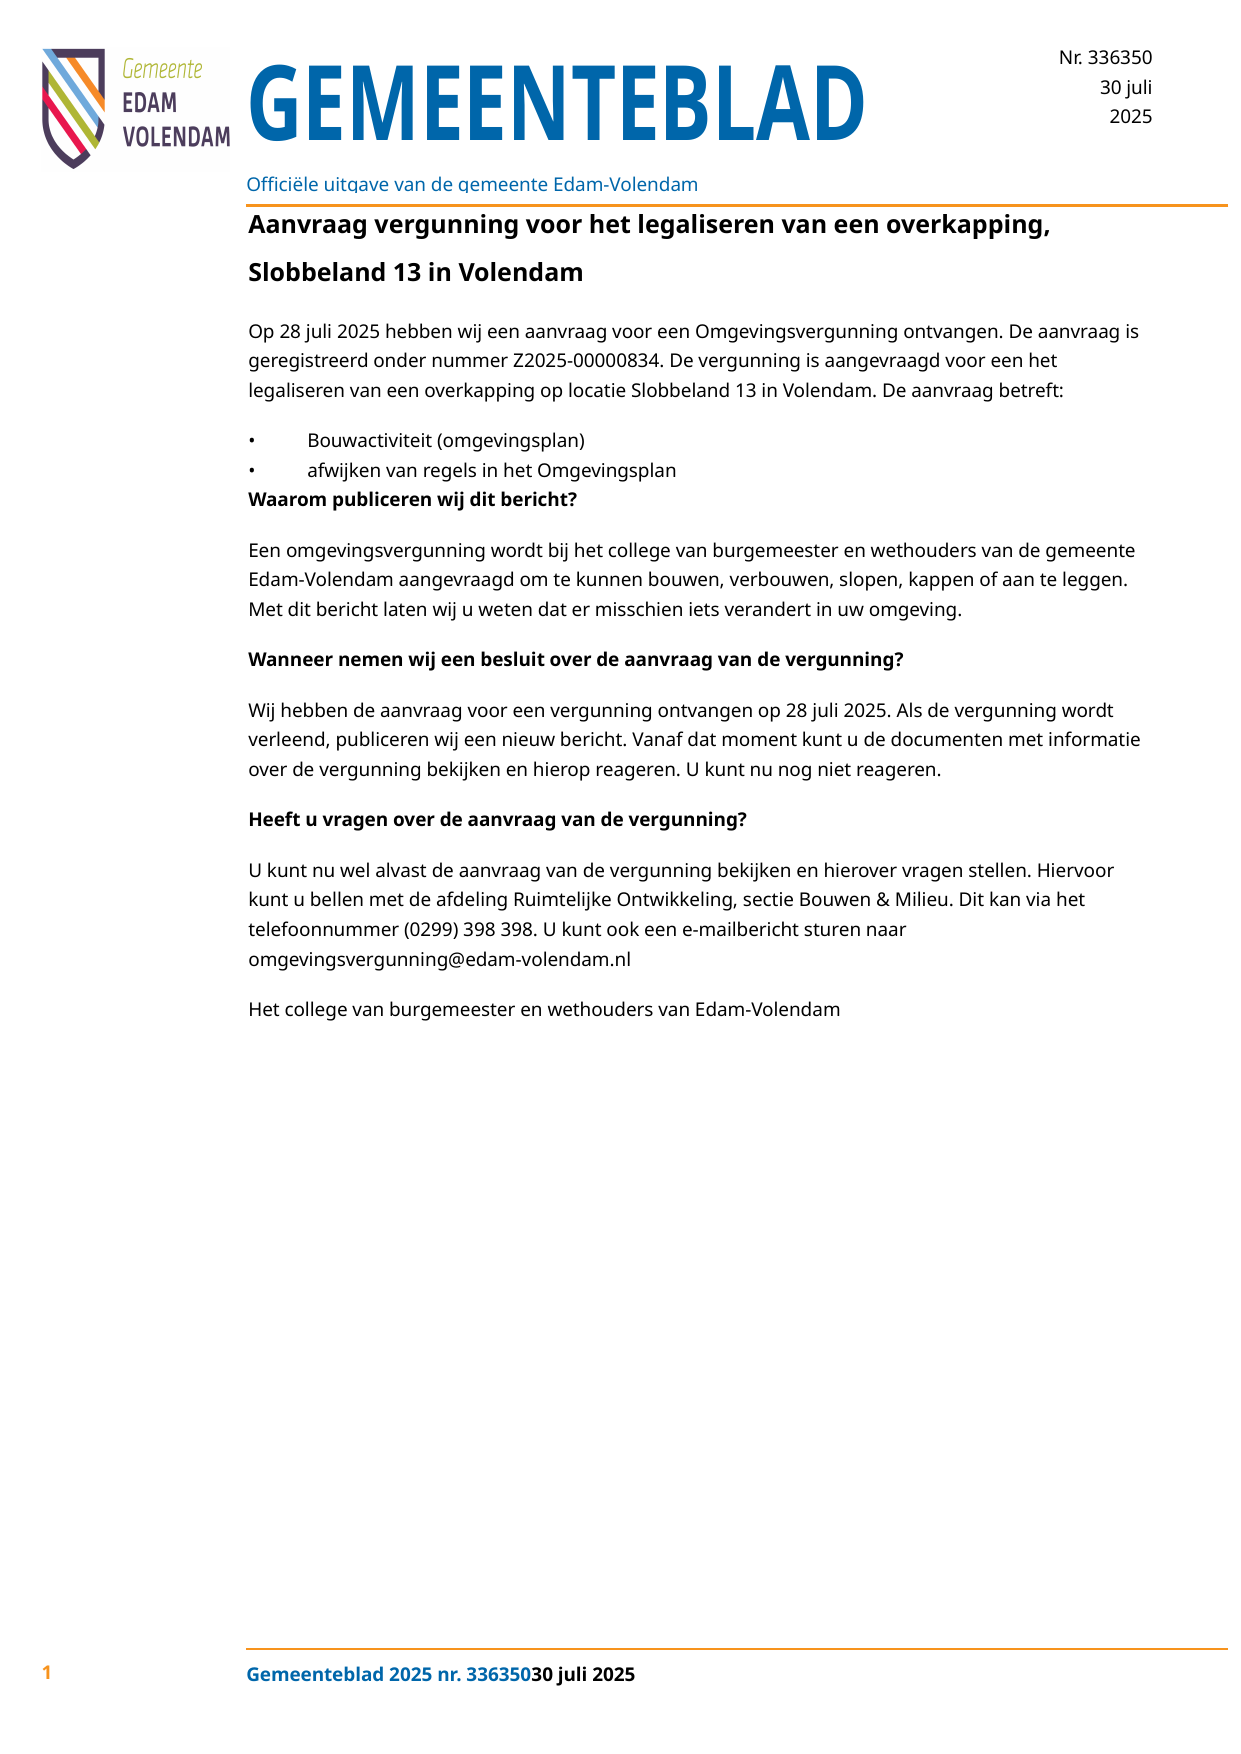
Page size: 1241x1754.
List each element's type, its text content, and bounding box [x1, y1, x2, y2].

text Wij hebben de aanvraag voor een vergunning ontvangen op 28 juli 2025. Als de vergunning wordt verleend, publiceren wij een nieuw bericht. Vanaf dat moment kunt u de documenten met informatie over de vergunning bekijken en hierop reageren. U kunt nu nog niet reageren. [248, 697, 1152, 782]
text Aanvraag vergunning voor het legaliseren van een overkapping, Slobbeland 13 in Volendam [248, 207, 1152, 288]
text Waarom publiceren wij dit bericht? [248, 487, 1152, 512]
picture [41, 47, 231, 172]
text Een omgevingsvergunning wordt bij het college van burgemeester en wethouders van de gemeente Edam-Volendam aangevraagd om te kunnen bouwen, verbouwen, slopen, kappen of aan te leggen. Met dit bericht laten wij u weten dat er misschien iets verandert in uw omgeving. [248, 537, 1152, 622]
text U kunt nu wel alvast de aanvraag van de vergunning bekijken en hierover vragen stellen. Hiervoor kunt u bellen met de afdeling Ruimtelijke Ontwikkeling, sectie Bouwen & Milieu. Dit kan via het telefoonnummer (0299) 398 398. U kunt ook een e-mailbericht sturen naar omgevingsvergunning@edam-volendam.nl [248, 857, 1152, 972]
list afwijken van regels in het Omgevingsplan [248, 457, 1152, 483]
text Het college van burgemeester en wethouders van Edam-Volendam [248, 996, 1152, 1022]
list Bouwactiviteit (omgevingsplan) [248, 427, 1152, 453]
text Wanneer nemen wij een besluit over de aanvraag van de vergunning? [248, 647, 1152, 672]
text Op 28 juli 2025 hebben wij een aanvraag voor een Omgevingsvergunning ontvangen. De aanvraag is geregistreerd onder nummer Z2025-00000834. De vergunning is aangevraagd voor een het legaliseren van een overkapping op locatie Slobbeland 13 in Volendam. De aanvraag betreft: [248, 318, 1152, 403]
text Heeft u vragen over de aanvraag van de vergunning? [248, 807, 1152, 832]
